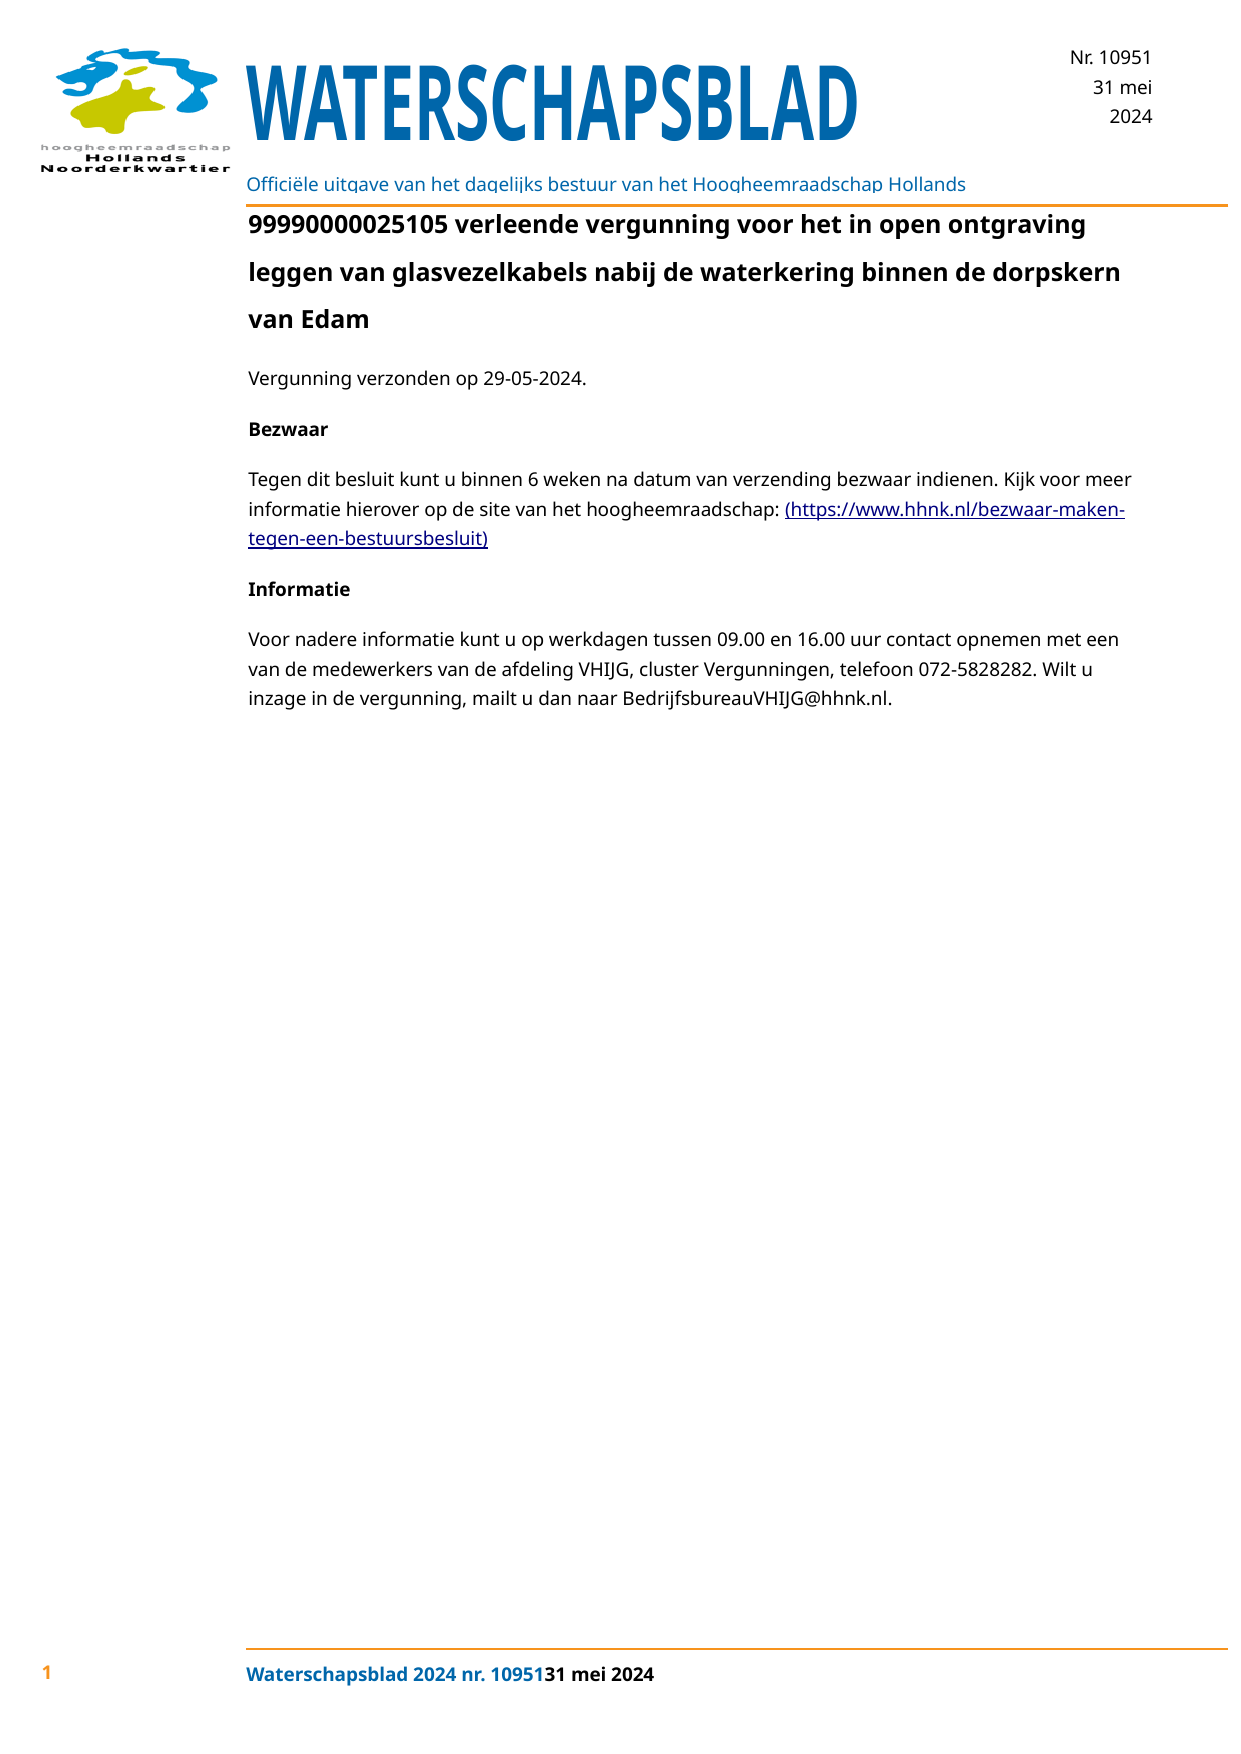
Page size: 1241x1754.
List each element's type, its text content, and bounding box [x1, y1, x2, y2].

text Bezwaar [248, 416, 1152, 442]
text Vergunning verzonden op 29-05-2024. [248, 366, 1152, 391]
text Tegen dit besluit kunt u binnen 6 weken na datum van verzending bezwaar indienen. Kijk voor meer informatie hierover op de site van het hoogheemraadschap: (https://www.hhnk.nl/bezwaar-maken-tegen-een-bestuursbesluit) [248, 466, 1152, 551]
text 99990000025105 verleende vergunning voor het in open ontgraving leggen van glasvezelkabels nabij de waterkering binnen de dorpskern van Edam [248, 207, 1152, 336]
text Informatie [248, 576, 1152, 602]
text Voor nadere informatie kunt u op werkdagen tussen 09.00 en 16.00 uur contact opnemen met een van de medewerkers van de afdeling VHIJG, cluster Vergunningen, telefoon 072-5828282. Wilt u inzage in de vergunning, mailt u dan naar BedrijfsbureauVHIJG@hhnk.nl. [248, 626, 1152, 711]
picture [41, 47, 231, 172]
